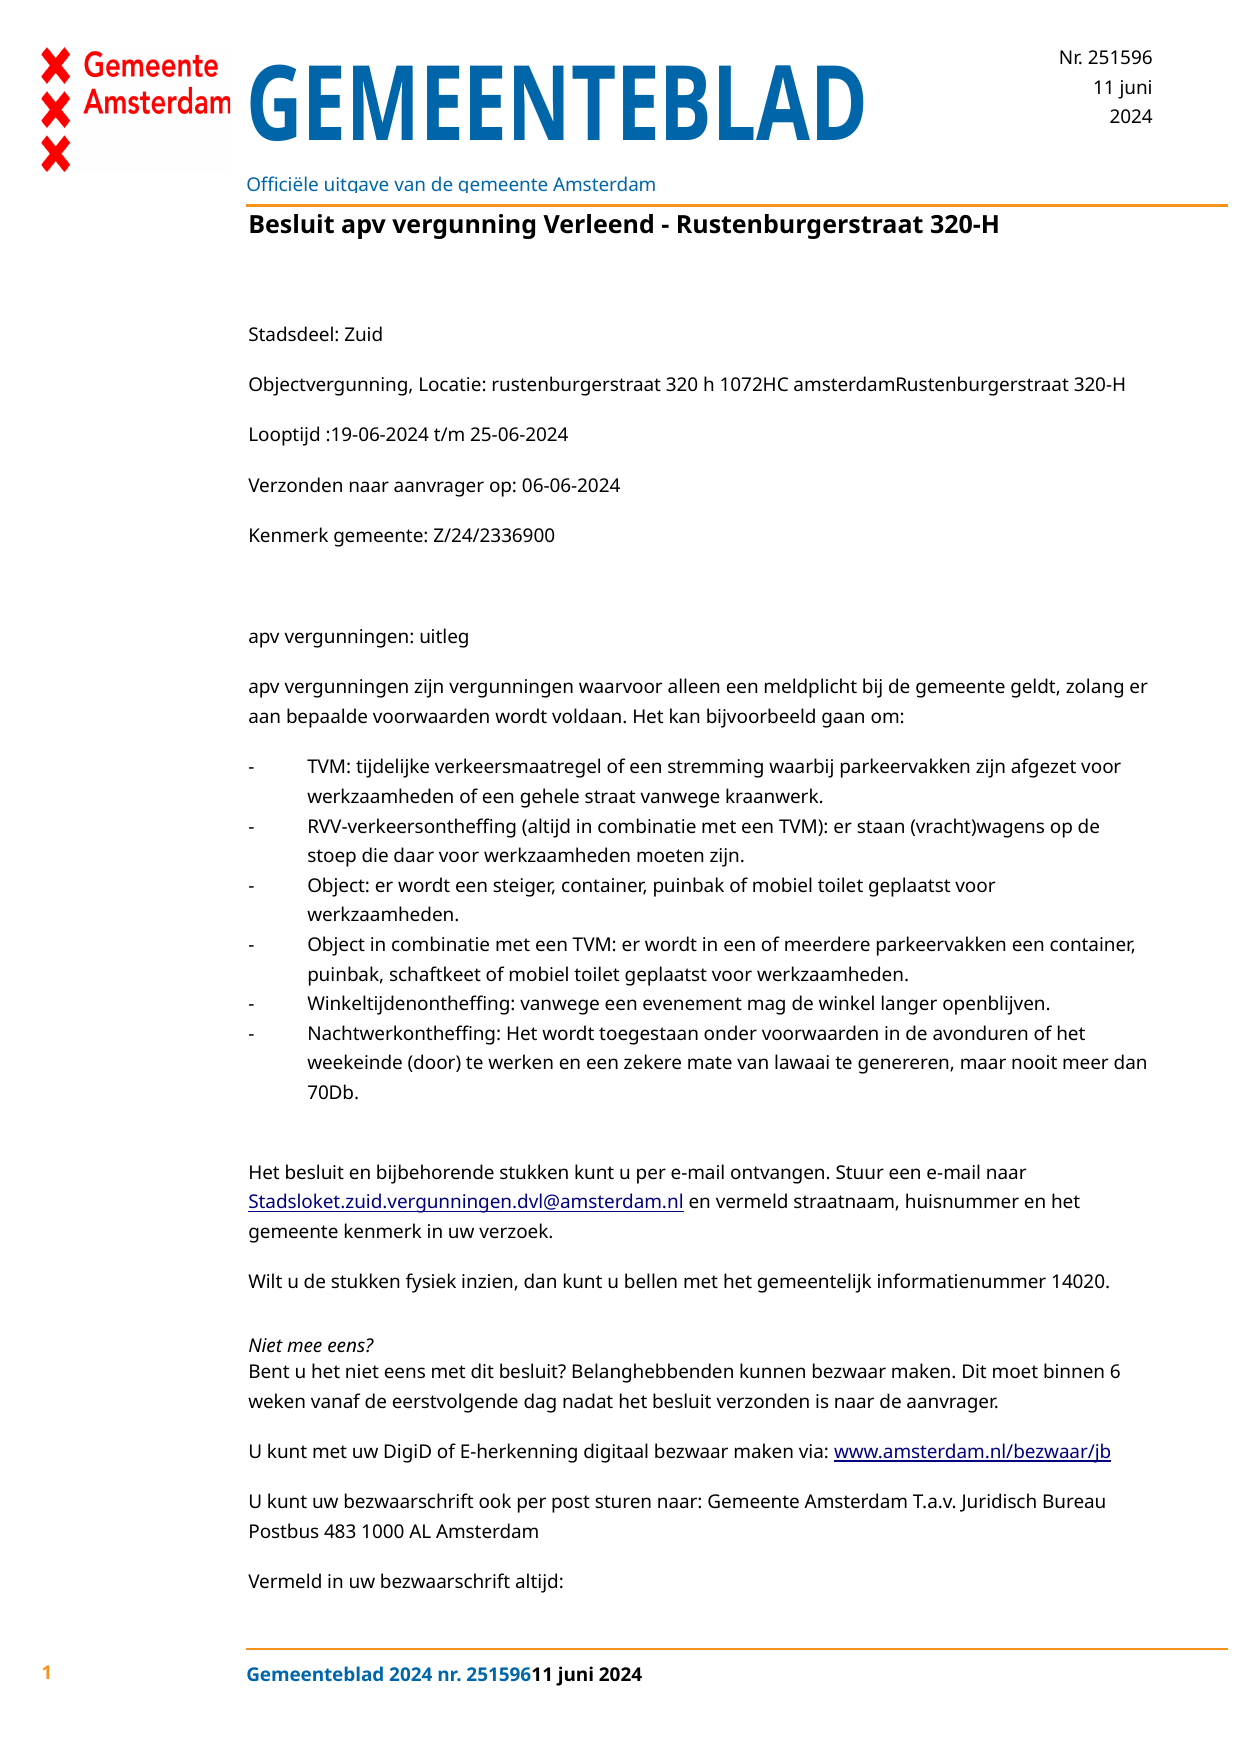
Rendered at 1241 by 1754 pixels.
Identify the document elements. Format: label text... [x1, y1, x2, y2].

text Besluit apv vergunning Verleend - Rustenburgerstraat 320-H [248, 207, 1152, 241]
text Verzonden naar aanvrager op: 06-06-2024 [248, 472, 1152, 498]
text apv vergunningen: uitleg [248, 623, 1152, 649]
text Het besluit en bijbehorende stukken kunt u per e-mail ontvangen. Stuur een e-mail naar Stadsloket.zuid.vergunningen.dvl@amsterdam.nl en vermeld straatnaam, huisnummer en het gemeente kenmerk in uw verzoek. [248, 1159, 1152, 1244]
list Object: er wordt een steiger, container, puinbak of mobiel toilet geplaatst voor werkzaamheden. [248, 872, 1152, 927]
text Vermeld in uw bezwaarschrift altijd: [248, 1569, 1152, 1594]
text U kunt met uw DigiD of E-herkenning digitaal bezwaar maken via: www.amsterdam.nl/bezwaar/jb [248, 1438, 1152, 1464]
picture [41, 47, 231, 172]
list Winkeltijdenontheffing: vanwege een evenement mag de winkel langer openblijven. [248, 990, 1152, 1016]
text Stadsdeel: Zuid [248, 321, 1152, 346]
text Looptijd :19-06-2024 t/m 25-06-2024 [248, 422, 1152, 447]
text Objectvergunning, Locatie: rustenburgerstraat 320 h 1072HC amsterdamRustenburgerstraat 320-H [248, 371, 1152, 397]
text Kenmerk gemeente: Z/24/2336900 [248, 522, 1152, 548]
text U kunt uw bezwaarschrift ook per post sturen naar: Gemeente Amsterdam T.a.v. Juridisch Bureau Postbus 483 1000 AL Amsterdam [248, 1489, 1152, 1544]
list Object in combinatie met een TVM: er wordt in een of meerdere parkeervakken een container, puinbak, schaftkeet of mobiel toilet geplaatst voor werkzaamheden. [248, 931, 1152, 986]
text Wilt u de stukken fysiek inzien, dan kunt u bellen met het gemeentelijk informatienummer 14020. [248, 1269, 1152, 1294]
list Nachtwerkontheffing: Het wordt toegestaan onder voorwaarden in de avonduren of het weekeinde (door) te werken en een zekere mate van lawaai te genereren, maar nooit meer dan 70Db. [248, 1020, 1152, 1105]
text Niet mee eens? [248, 1333, 1152, 1358]
list TVM: tijdelijke verkeersmaatregel of een stremming waarbij parkeervakken zijn afgezet voor werkzaamheden of een gehele straat vanwege kraanwerk. [248, 754, 1152, 809]
list RVV-verkeersontheffing (altijd in combinatie met een TVM): er staan (vracht)wagens op de stoep die daar voor werkzaamheden moeten zijn. [248, 813, 1152, 868]
text apv vergunningen zijn vergunningen waarvoor alleen een meldplicht bij de gemeente geldt, zolang er aan bepaalde voorwaarden wordt voldaan. Het kan bijvoorbeeld gaan om: [248, 674, 1152, 729]
text Bent u het niet eens met dit besluit? Belanghebbenden kunnen bezwaar maken. Dit moet binnen 6 weken vanaf de eerstvolgende dag nadat het besluit verzonden is naar de aanvrager. [248, 1358, 1152, 1414]
